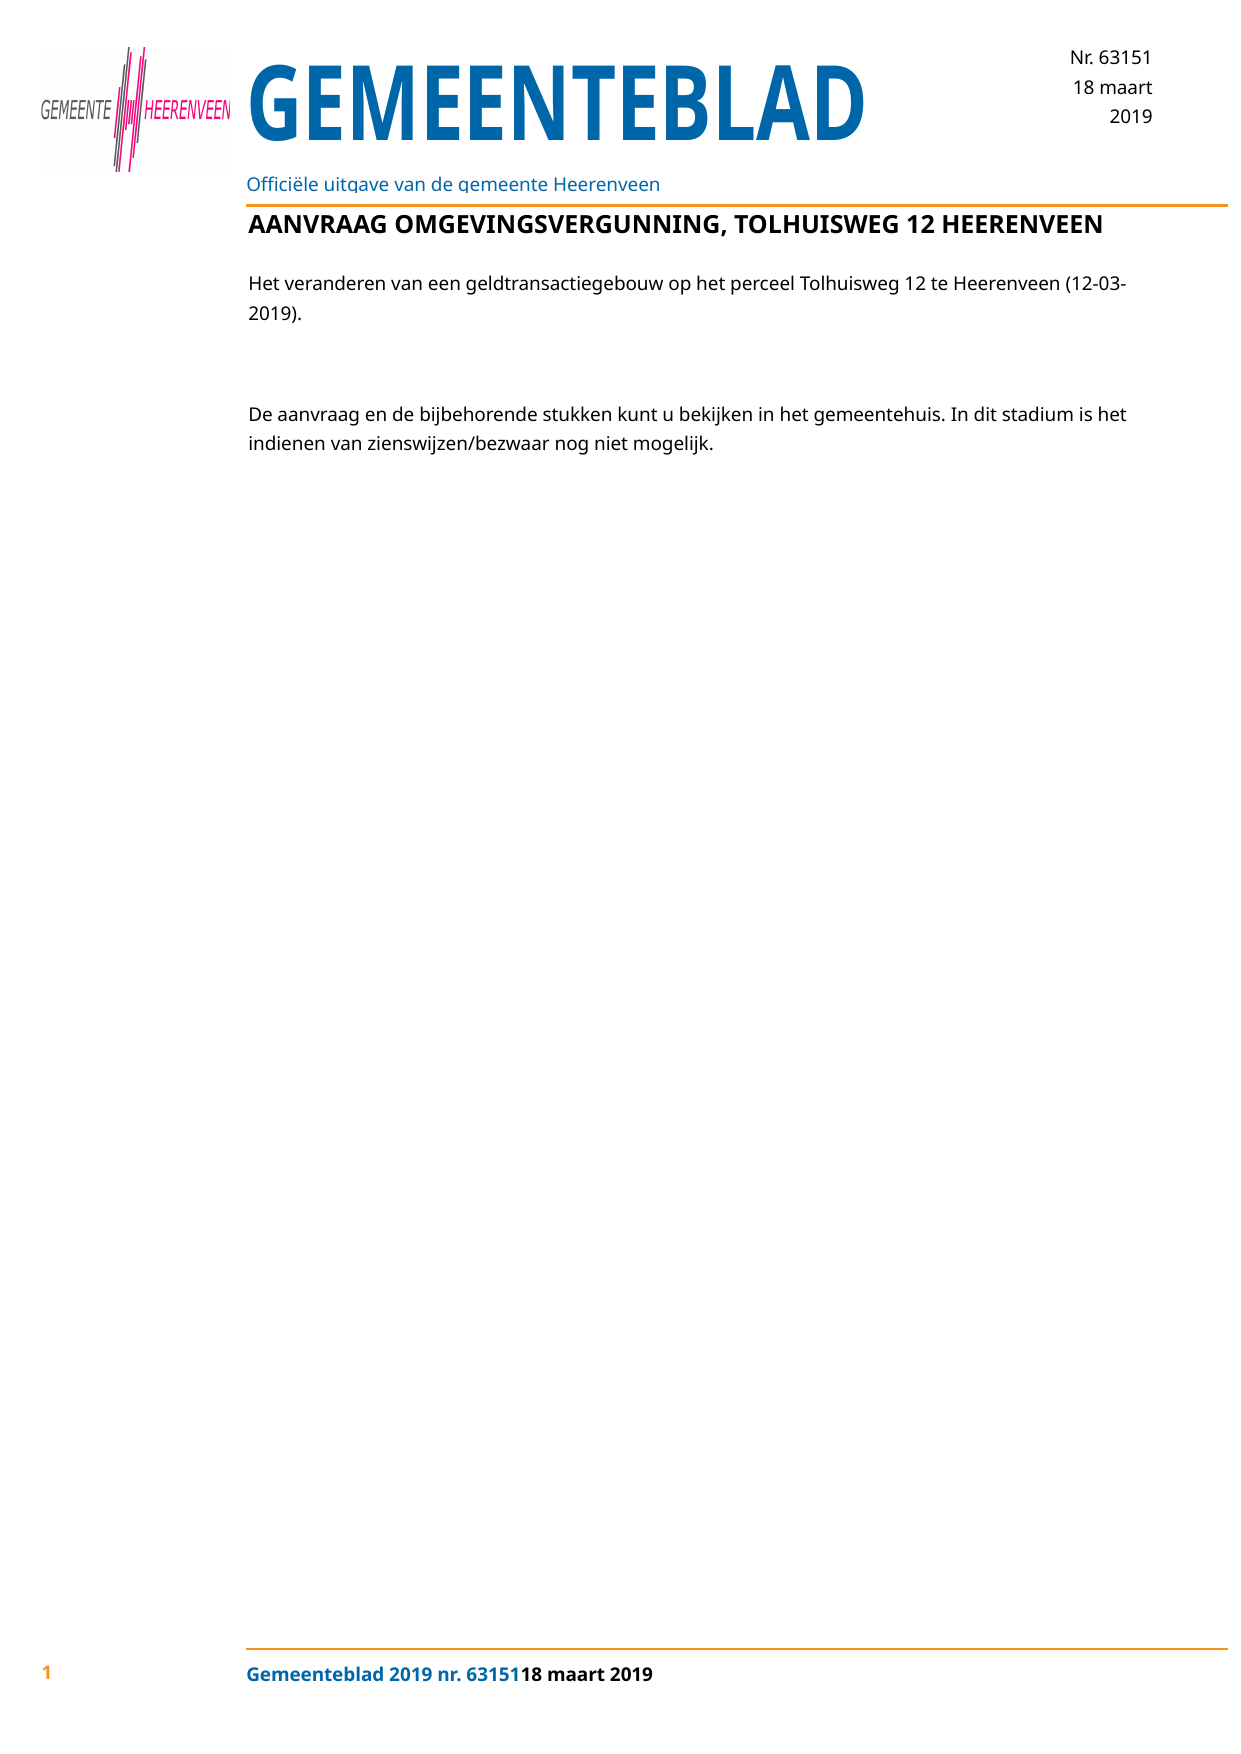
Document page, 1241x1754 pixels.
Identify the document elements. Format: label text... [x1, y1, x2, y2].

picture [41, 47, 231, 172]
text Het veranderen van een geldtransactiegebouw op het perceel Tolhuisweg 12 te Heerenveen (12-03-2019). [248, 270, 1152, 326]
text AANVRAAG OMGEVINGSVERGUNNING, TOLHUISWEG 12 HEERENVEEN [248, 207, 1152, 241]
text De aanvraag en de bijbehorende stukken kunt u bekijken in het gemeentehuis. In dit stadium is het indienen van zienswijzen/bezwaar nog niet mogelijk. [248, 401, 1152, 456]
